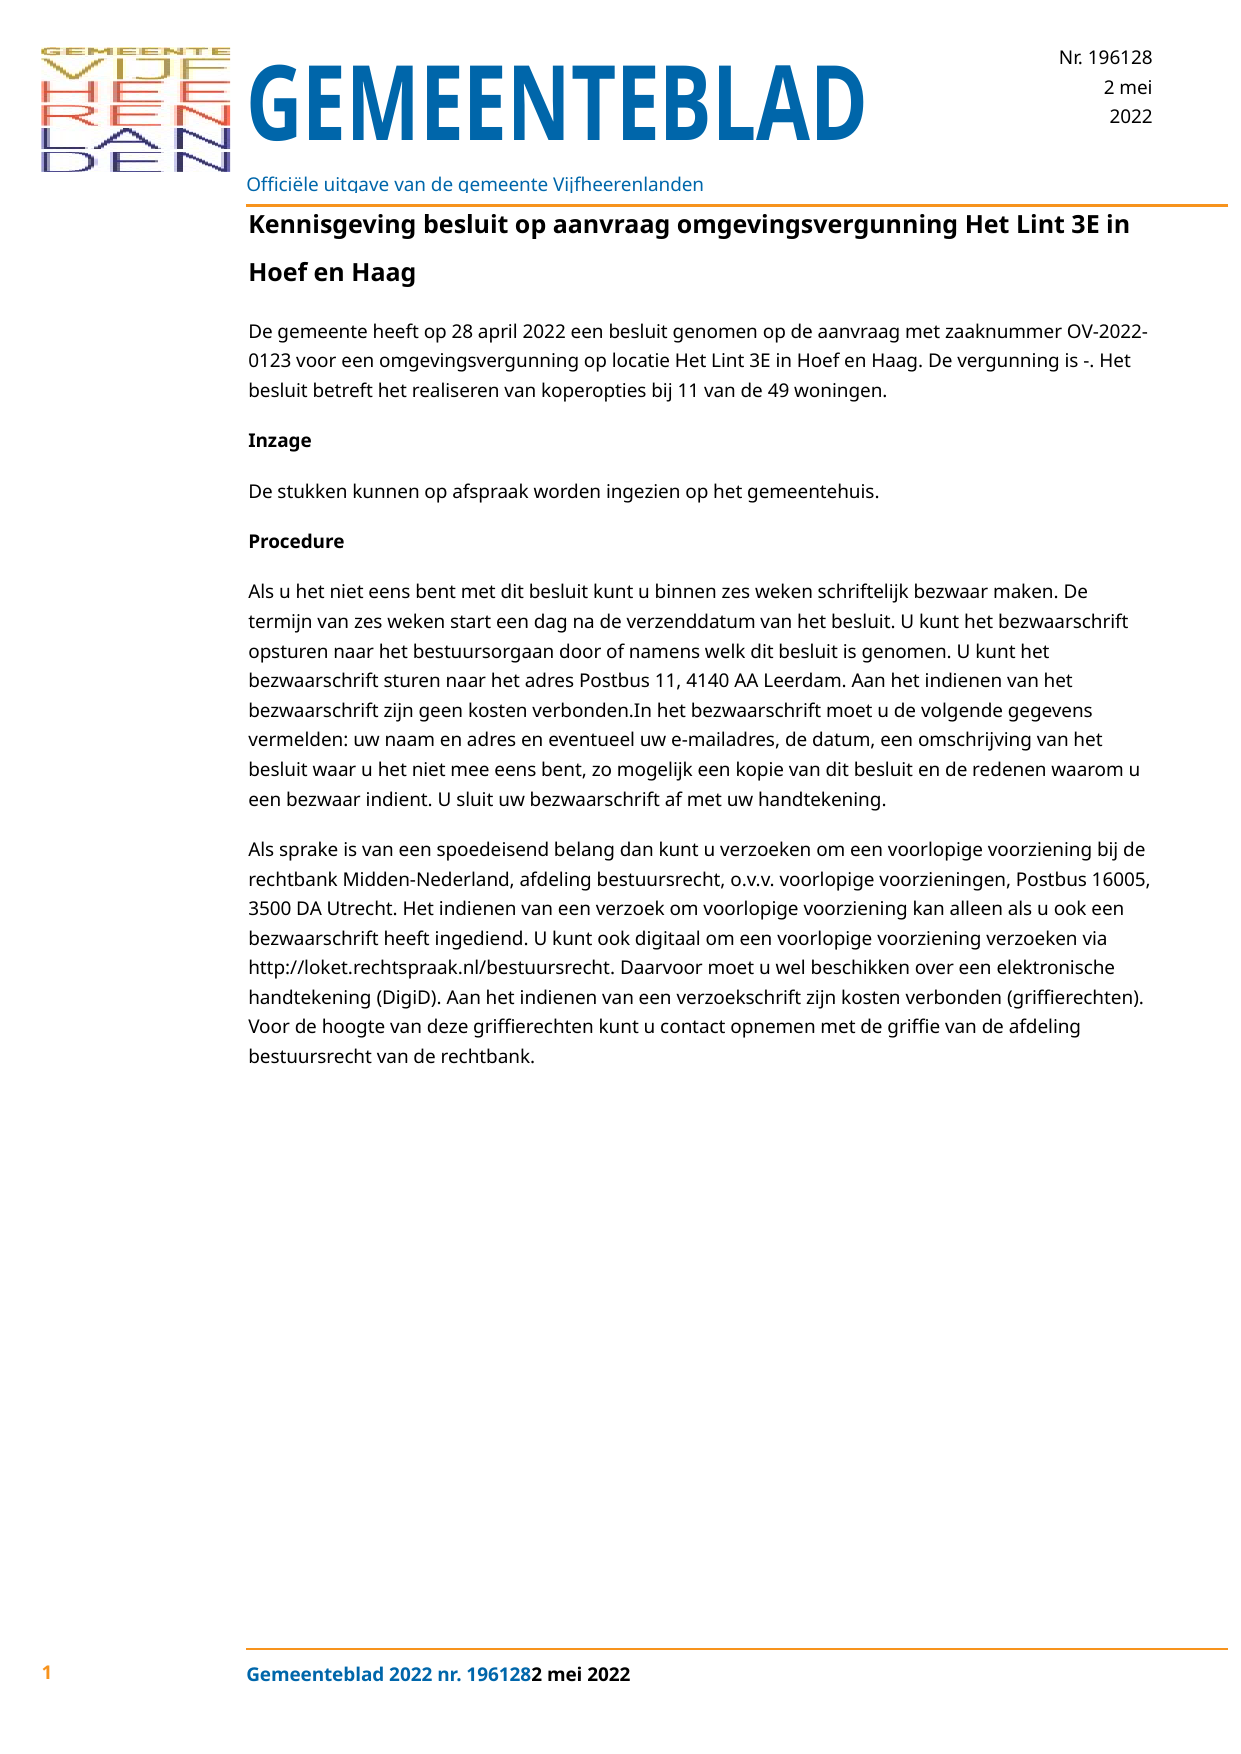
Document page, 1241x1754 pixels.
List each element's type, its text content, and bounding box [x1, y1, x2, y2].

text Kennisgeving besluit op aanvraag omgevingsvergunning Het Lint 3E in Hoef en Haag [248, 207, 1152, 288]
text Als u het niet eens bent met dit besluit kunt u binnen zes weken schriftelijk bezwaar maken. De termijn van zes weken start een dag na de verzenddatum van het besluit. U kunt het bezwaarschrift opsturen naar het bestuursorgaan door of namens welk dit besluit is genomen. U kunt het bezwaarschrift sturen naar het adres Postbus 11, 4140 AA Leerdam. Aan het indienen van het bezwaarschrift zijn geen kosten verbonden.In het bezwaarschrift moet u de volgende gegevens vermelden: uw naam en adres en eventueel uw e-mailadres, de datum, een omschrijving van het besluit waar u het niet mee eens bent, zo mogelijk een kopie van dit besluit en de redenen waarom u een bezwaar indient. U sluit uw bezwaarschrift af met uw handtekening. [248, 579, 1152, 812]
text De gemeente heeft op 28 april 2022 een besluit genomen op de aanvraag met zaaknummer OV-2022-0123 voor een omgevingsvergunning op locatie Het Lint 3E in Hoef en Haag. De vergunning is -. Het besluit betreft het realiseren van koperopties bij 11 van de 49 woningen. [248, 318, 1152, 403]
picture [41, 47, 231, 172]
text Procedure [248, 528, 1152, 554]
text De stukken kunnen op afspraak worden ingezien op het gemeentehuis. [248, 478, 1152, 504]
text Inzage [248, 427, 1152, 453]
text Als sprake is van een spoedeisend belang dan kunt u verzoeken om een voorlopige voorziening bij de rechtbank Midden-Nederland, afdeling bestuursrecht, o.v.v. voorlopige voorzieningen, Postbus 16005, 3500 DA Utrecht. Het indienen van een verzoek om voorlopige voorziening kan alleen als u ook een bezwaarschrift heeft ingediend. U kunt ook digitaal om een voorlopige voorziening verzoeken via http://loket.rechtspraak.nl/bestuursrecht. Daarvoor moet u wel beschikken over een elektronische handtekening (DigiD). Aan het indienen van een verzoekschrift zijn kosten verbonden (griffierechten). Voor de hoogte van deze griffierechten kunt u contact opnemen met de griffie van de afdeling bestuursrecht van de rechtbank. [248, 836, 1152, 1069]
